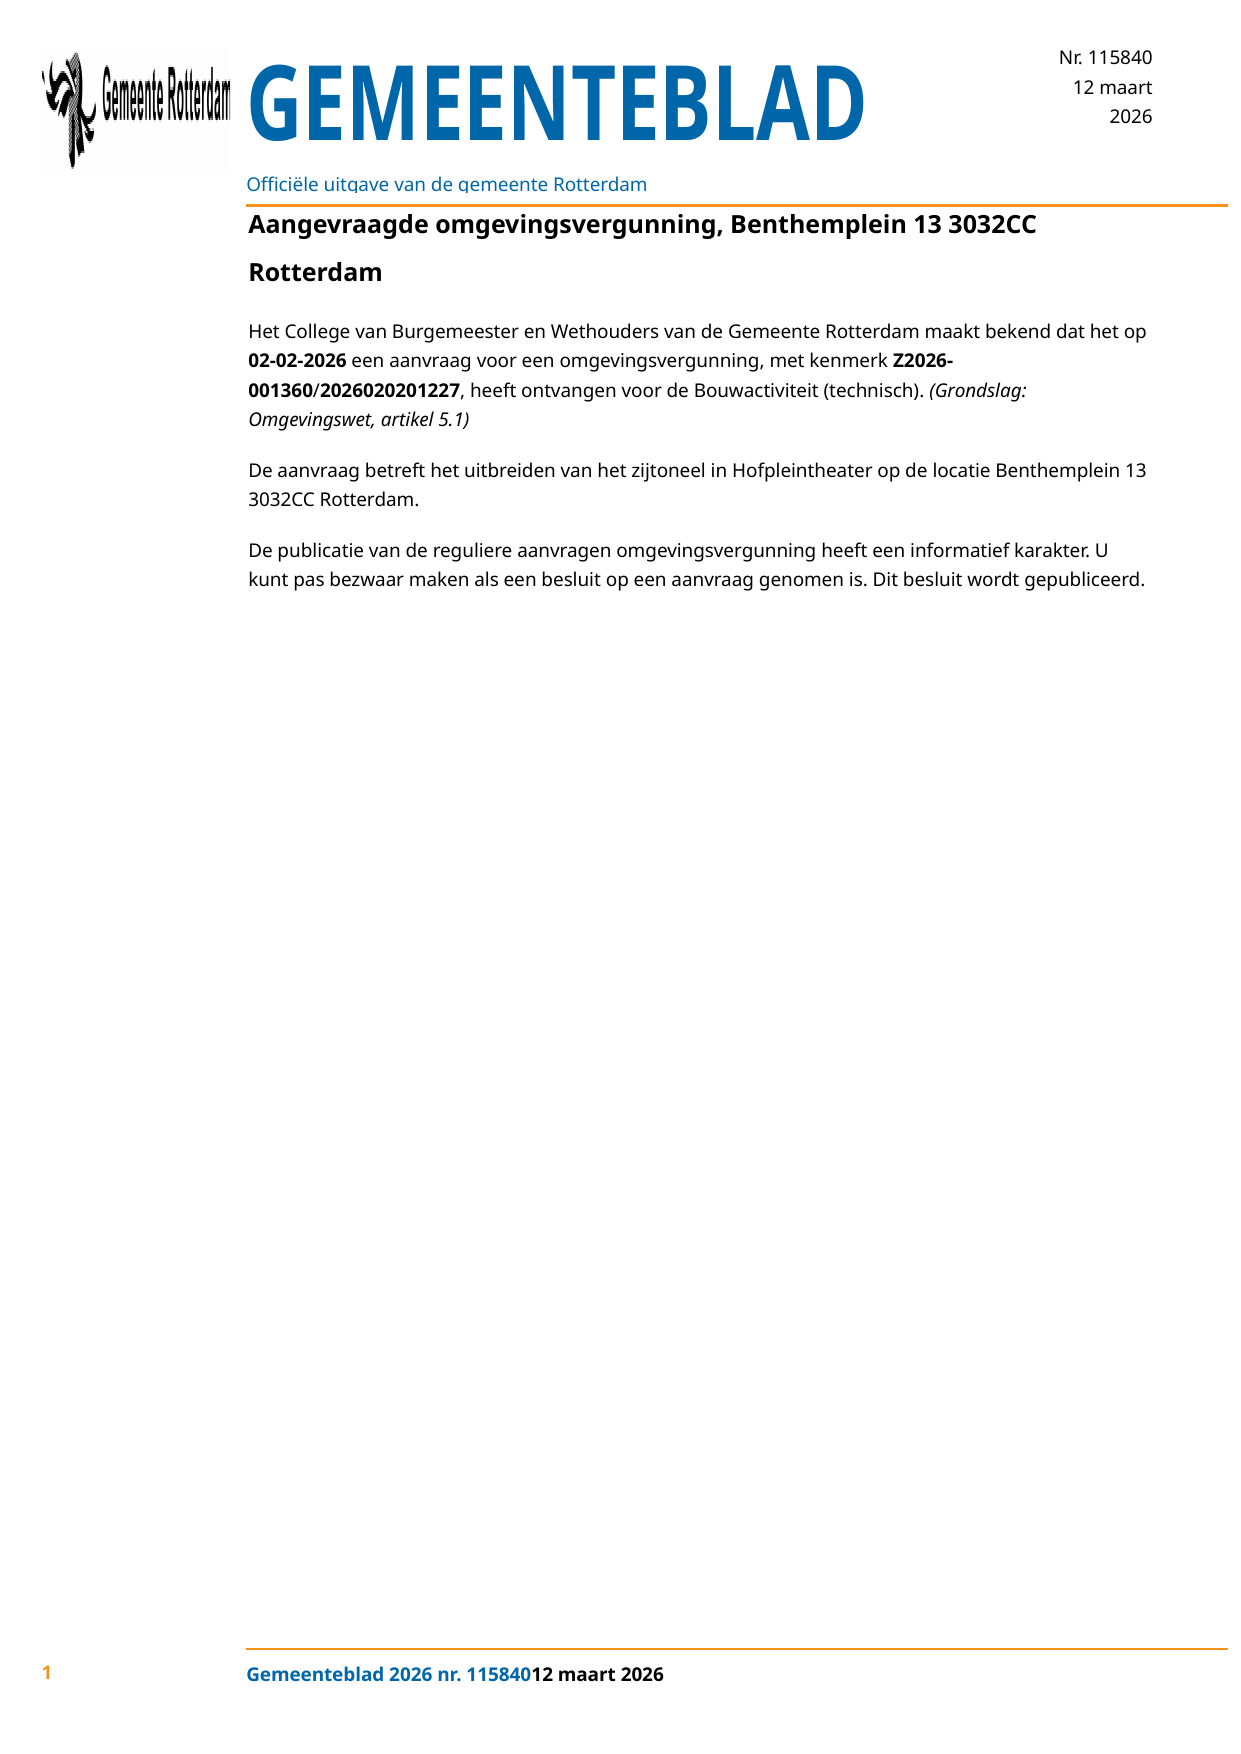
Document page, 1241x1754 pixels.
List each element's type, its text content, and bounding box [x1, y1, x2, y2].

text Aangevraagde omgevingsvergunning, Benthemplein 13 3032CC Rotterdam [248, 207, 1152, 288]
text De publicatie van de reguliere aanvragen omgevingsvergunning heeft een informatief karakter. U kunt pas bezwaar maken als een besluit op een aanvraag genomen is. Dit besluit wordt gepubliceerd. [248, 537, 1152, 592]
text Het College van Burgemeester en Wethouders van de Gemeente Rotterdam maakt bekend dat het op 02-02-2026 een aanvraag voor een omgevingsvergunning, met kenmerk Z2026-001360/2026020201227, heeft ontvangen voor de Bouwactiviteit (technisch). (Grondslag: Omgevingswet, artikel 5.1) [248, 318, 1152, 432]
picture [41, 47, 231, 172]
text De aanvraag betreft het uitbreiden van het zijtoneel in Hofpleintheater op de locatie Benthemplein 13 3032CC Rotterdam. [248, 457, 1152, 512]
